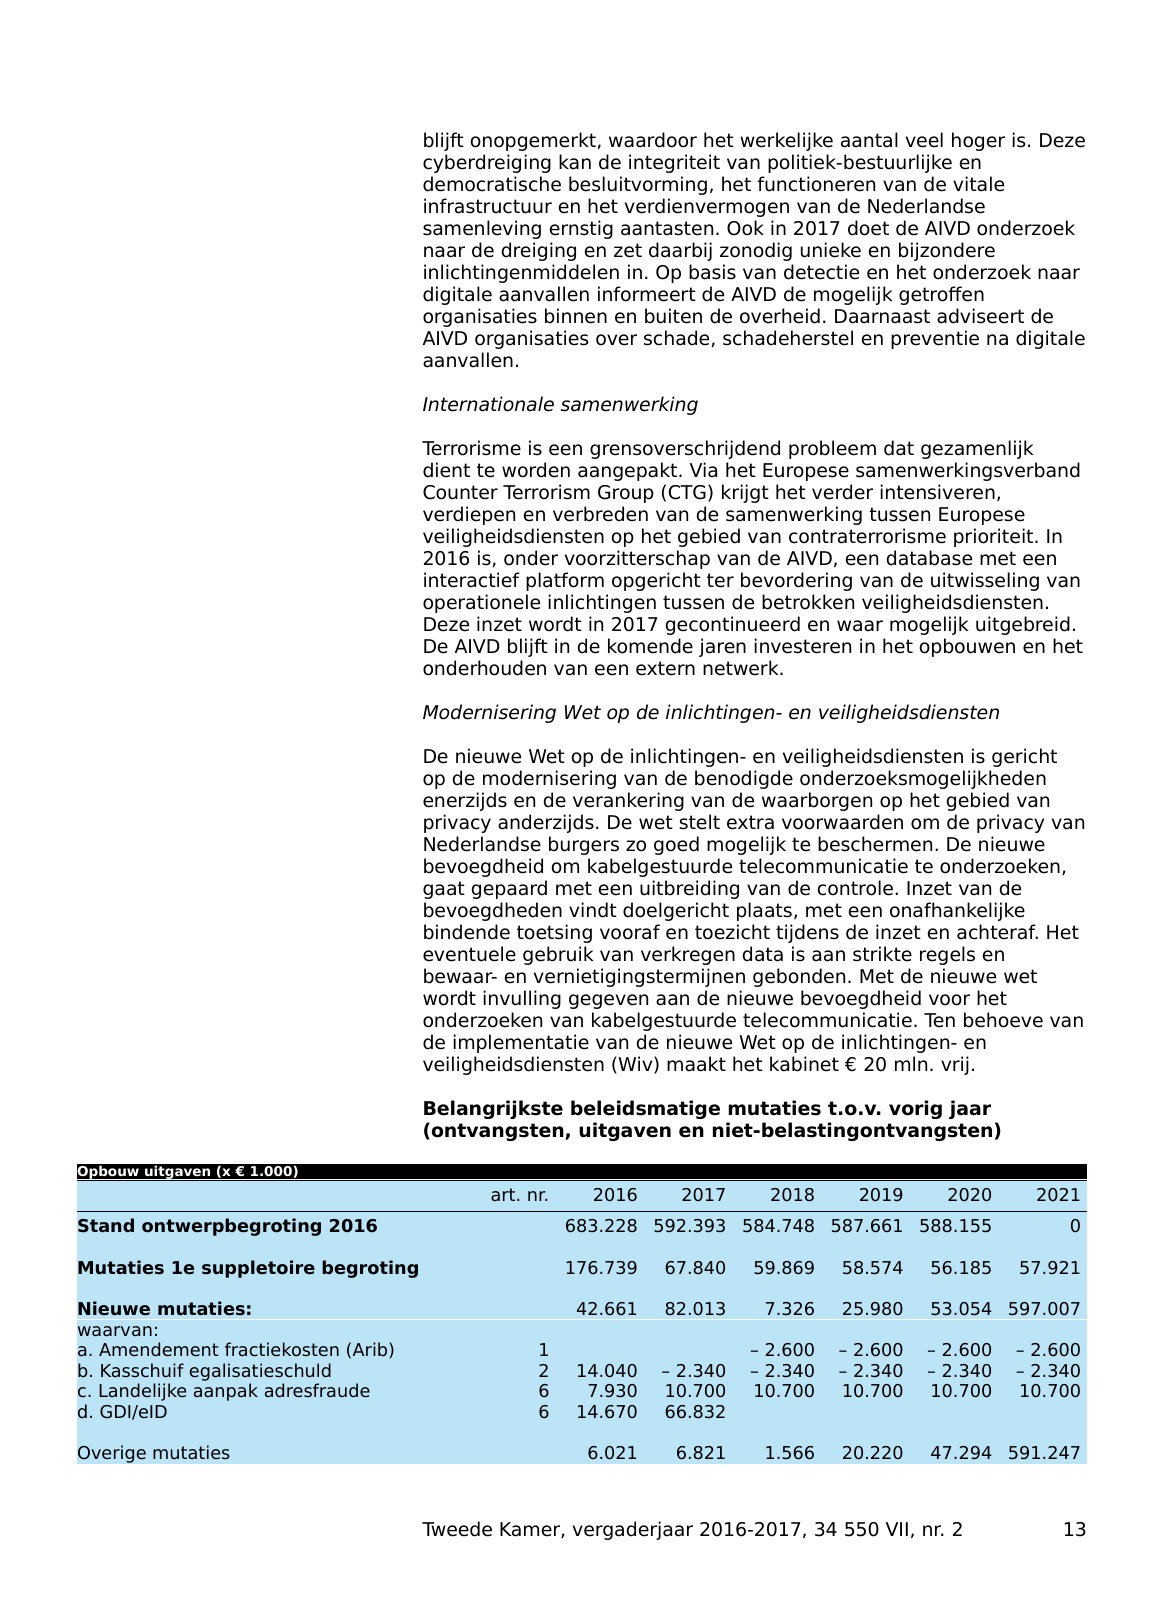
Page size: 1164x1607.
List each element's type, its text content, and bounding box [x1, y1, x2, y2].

table_cell 57.921 [998, 1258, 1087, 1278]
table_cell [555, 1340, 644, 1361]
table_cell 1 [466, 1340, 555, 1361]
table_cell 67.840 [644, 1258, 732, 1278]
table_cell 591.247 [998, 1443, 1087, 1464]
table_cell [77, 1278, 466, 1299]
text blijft onopgemerkt, waardoor het werkelijke aantal veel hoger is. Deze cyberdreiging kan de integriteit van politiek-bestuurlijke en democratische besluitvorming, het functioneren van de vitale infrastructuur en het verdienvermogen van de Nederlandse samenleving ernstig aantasten. Ook in 2017 doet de AIVD onderzoek naar de dreiging en zet daarbij zonodig unieke en bijzondere inlichtingenmiddelen in. Op basis van detectie en het onderzoek naar digitale aanvallen informeert de AIVD de mogelijk getroffen organisaties binnen en buiten de overheid. Daarnaast adviseert de AIVD organisaties over schade, schadeherstel en preventie na digitale aanvallen. [422, 130, 1087, 372]
table_cell Stand ontwerpbegroting 2016 [77, 1212, 466, 1237]
table_cell 47.294 [909, 1443, 998, 1464]
table_cell c. Landelijke aanpak adresfraude [77, 1381, 466, 1402]
table_cell [644, 1278, 732, 1299]
table_cell 82.013 [644, 1299, 732, 1319]
table_cell – 2.340 [909, 1361, 998, 1381]
table_cell 56.185 [909, 1258, 998, 1278]
table_header Opbouw uitgaven (x € 1.000) [77, 1164, 1087, 1179]
table_cell 597.007 [998, 1299, 1087, 1319]
table_cell – 2.600 [732, 1340, 821, 1361]
table_cell – 2.600 [909, 1340, 998, 1361]
table_cell Mutaties 1e suppletoire begroting [77, 1258, 466, 1278]
table_cell d. GDI/eID [77, 1402, 466, 1423]
table_cell [909, 1320, 998, 1340]
table_cell 59.869 [732, 1258, 821, 1278]
table_cell [77, 1181, 466, 1211]
table_cell 683.228 [555, 1212, 644, 1237]
table_cell 584.748 [732, 1212, 821, 1237]
table_cell a. Amendement fractiekosten (Arib) [77, 1340, 466, 1361]
table_cell 6.021 [555, 1443, 644, 1464]
table_cell 2017 [644, 1181, 732, 1211]
table_cell Overige mutaties [77, 1443, 466, 1464]
table_cell [555, 1237, 644, 1258]
text Terrorisme is een grensoverschrijdend probleem dat gezamenlijk dient te worden aangepakt. Via het Europese samenwerkingsverband Counter Terrorism Group (CTG) krijgt het verder intensiveren, verdiepen en verbreden van de samenwerking tussen Europese veiligheidsdiensten op het gebied van contraterrorisme prioriteit. In 2016 is, onder voorzitterschap van de AIVD, een database met een interactief platform opgericht ter bevordering van de uitwisseling van operationele inlichtingen tussen de betrokken veiligheidsdiensten. Deze inzet wordt in 2017 gecontinueerd en waar mogelijk uitgebreid. De AIVD blijft in de komende jaren investeren in het opbouwen en het onderhouden van een extern netwerk. [422, 438, 1087, 680]
table_cell 0 [998, 1212, 1087, 1237]
table_cell [998, 1320, 1087, 1340]
table_cell 10.700 [644, 1381, 732, 1402]
table_cell 592.393 [644, 1212, 732, 1237]
table_cell [732, 1423, 821, 1443]
subtitle Belangrijkste beleidsmatige mutaties t.o.v. vorig jaar (ontvangsten, uitgaven en niet-belastingontvangsten) [422, 1098, 1087, 1142]
table_cell [466, 1258, 555, 1278]
table_cell 6.821 [644, 1443, 732, 1464]
table_cell 20.220 [821, 1443, 909, 1464]
table_cell [909, 1402, 998, 1423]
table_cell 2021 [998, 1181, 1087, 1211]
table_cell [466, 1278, 555, 1299]
table_cell 2 [466, 1361, 555, 1381]
table_cell [466, 1423, 555, 1443]
table_cell [732, 1320, 821, 1340]
subtitle Internationale samenwerking [422, 394, 1087, 416]
table_cell [998, 1278, 1087, 1299]
table_cell [821, 1402, 909, 1423]
table_cell b. Kasschuif egalisatieschuld [77, 1361, 466, 1381]
table_cell – 2.600 [821, 1340, 909, 1361]
table_cell [555, 1320, 644, 1340]
table_cell waarvan: [77, 1320, 466, 1340]
table_cell – 2.340 [998, 1361, 1087, 1381]
table_cell 42.661 [555, 1299, 644, 1319]
table_cell 53.054 [909, 1299, 998, 1319]
table_cell [466, 1443, 555, 1464]
table_cell 2016 [555, 1181, 644, 1211]
table_cell [644, 1237, 732, 1258]
table_cell Nieuwe mutaties: [77, 1299, 466, 1319]
table_cell [732, 1402, 821, 1423]
table_cell [909, 1237, 998, 1258]
table_cell 176.739 [555, 1258, 644, 1278]
table_cell [644, 1340, 732, 1361]
table_cell [732, 1278, 821, 1299]
table_cell [909, 1278, 998, 1299]
table_cell [732, 1237, 821, 1258]
table_cell art. nr. [466, 1181, 555, 1211]
table_cell 58.574 [821, 1258, 909, 1278]
table_cell [644, 1320, 732, 1340]
table_cell 10.700 [998, 1381, 1087, 1402]
table_cell 10.700 [909, 1381, 998, 1402]
table_cell 1.566 [732, 1443, 821, 1464]
table_cell 2018 [732, 1181, 821, 1211]
table_cell 14.670 [555, 1402, 644, 1423]
table_cell – 2.340 [821, 1361, 909, 1381]
table_cell [466, 1299, 555, 1319]
table_cell 25.980 [821, 1299, 909, 1319]
table_cell [466, 1237, 555, 1258]
table_cell [821, 1423, 909, 1443]
table_cell [555, 1278, 644, 1299]
table_cell [998, 1423, 1087, 1443]
table_cell 6 [466, 1381, 555, 1402]
table_cell [77, 1237, 466, 1258]
table_cell 588.155 [909, 1212, 998, 1237]
table_cell [998, 1237, 1087, 1258]
table_cell [466, 1212, 555, 1237]
table_cell [998, 1402, 1087, 1423]
table_cell 6 [466, 1402, 555, 1423]
table_cell 587.661 [821, 1212, 909, 1237]
table_cell 10.700 [821, 1381, 909, 1402]
table_cell 66.832 [644, 1402, 732, 1423]
table_cell [821, 1320, 909, 1340]
table_cell 14.040 [555, 1361, 644, 1381]
table_cell [909, 1423, 998, 1443]
table_cell [821, 1237, 909, 1258]
table_cell – 2.340 [732, 1361, 821, 1381]
table_cell 2019 [821, 1181, 909, 1211]
table_cell 7.930 [555, 1381, 644, 1402]
table_cell [555, 1423, 644, 1443]
table_cell 2020 [909, 1181, 998, 1211]
table_cell [466, 1320, 555, 1340]
table_cell 7.326 [732, 1299, 821, 1319]
table_cell – 2.340 [644, 1361, 732, 1381]
table_cell 10.700 [732, 1381, 821, 1402]
text De nieuwe Wet op de inlichtingen- en veiligheidsdiensten is gericht op de modernisering van de benodigde onderzoeksmogelijkheden enerzijds en de verankering van de waarborgen op het gebied van privacy anderzijds. De wet stelt extra voorwaarden om de privacy van Nederlandse burgers zo goed mogelijk te beschermen. De nieuwe bevoegdheid om kabelgestuurde telecommunicatie te onderzoeken, gaat gepaard met een uitbreiding van de controle. Inzet van de bevoegdheden vindt doelgericht plaats, met een onafhankelijke bindende toetsing vooraf en toezicht tijdens de inzet en achteraf. Het eventuele gebruik van verkregen data is aan strikte regels en bewaar- en vernietigingstermijnen gebonden. Met de nieuwe wet wordt invulling gegeven aan de nieuwe bevoegdheid voor het onderzoeken van kabelgestuurde telecommunicatie. Ten behoeve van de implementatie van de nieuwe Wet op de inlichtingen- en veiligheidsdiensten (Wiv) maakt het kabinet € 20 mln. vrij. [422, 746, 1087, 1076]
table_cell – 2.600 [998, 1340, 1087, 1361]
subtitle Modernisering Wet op de inlichtingen- en veiligheidsdiensten [422, 702, 1087, 724]
table_cell [644, 1423, 732, 1443]
table_cell [821, 1278, 909, 1299]
table_cell [77, 1423, 466, 1443]
